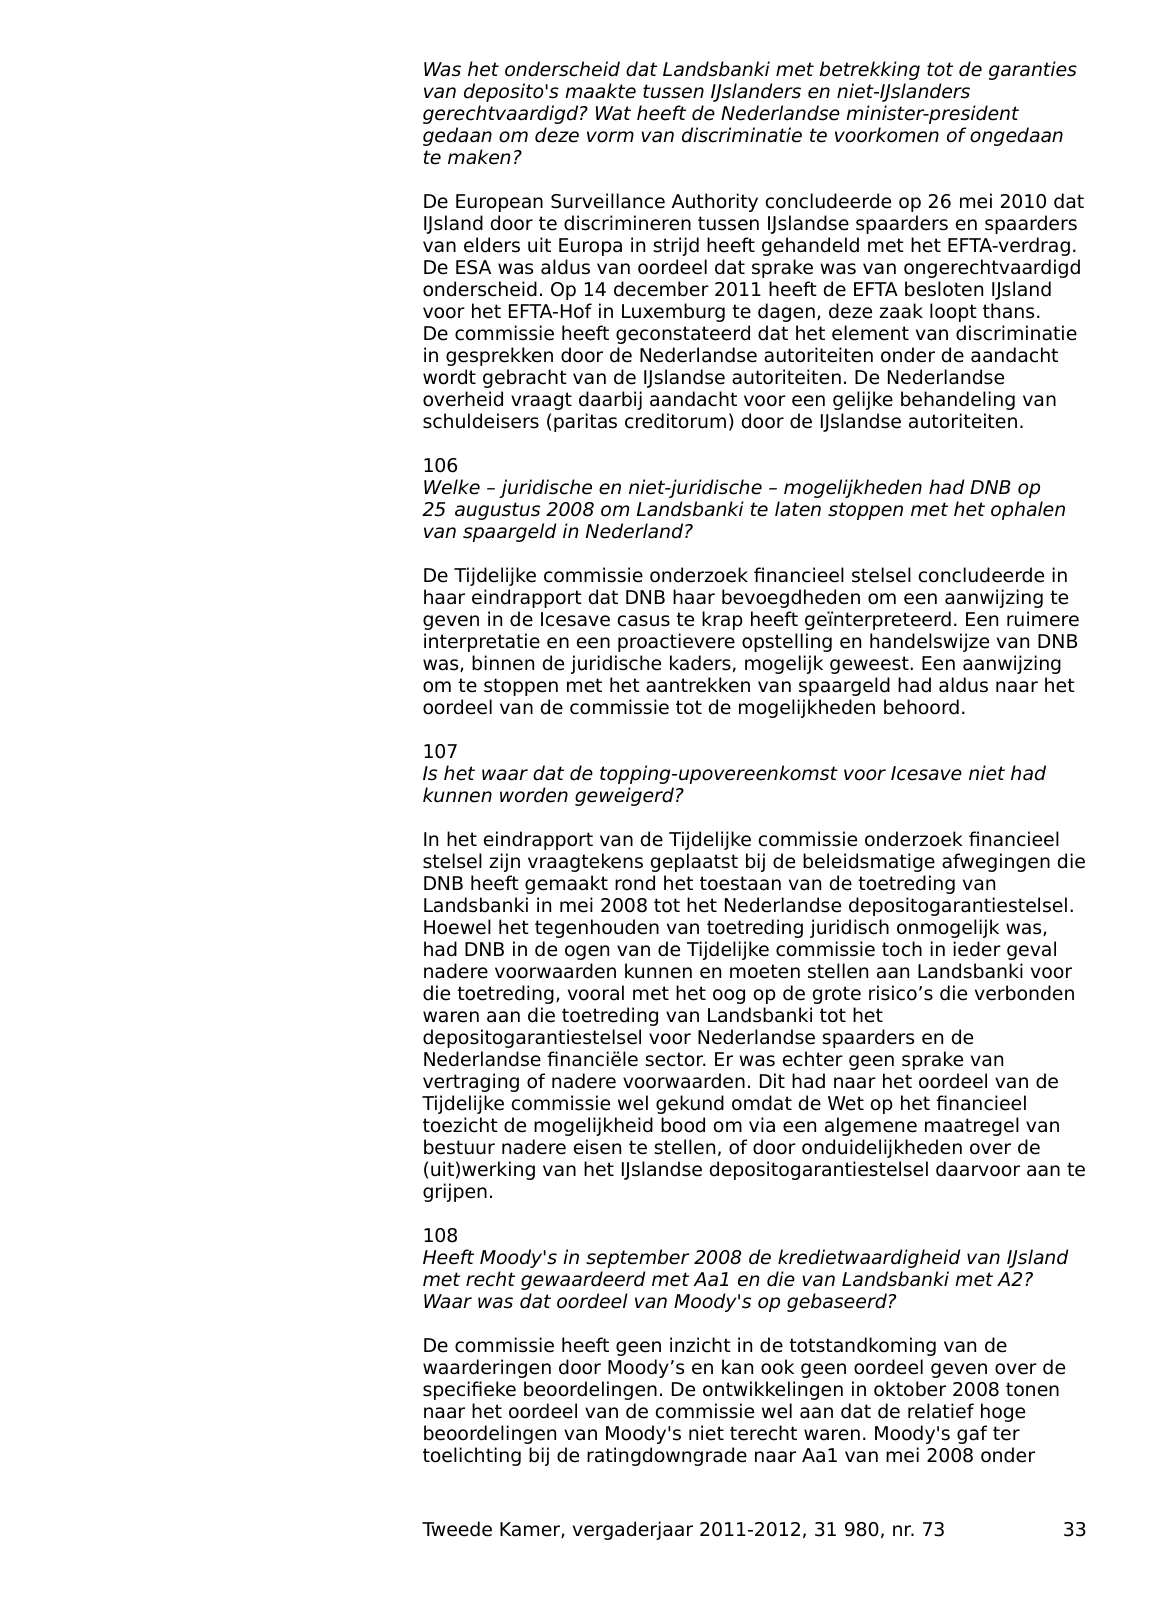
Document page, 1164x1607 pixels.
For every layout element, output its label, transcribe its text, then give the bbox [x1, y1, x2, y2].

text In het eindrapport van de Tijdelijke commissie onderzoek financieel stelsel zijn vraagtekens geplaatst bij de beleidsmatige afwegingen die DNB heeft gemaakt rond het toestaan van de toetreding van Landsbanki in mei 2008 tot het Nederlandse depositogarantiestelsel. Hoewel het tegenhouden van toetreding juridisch onmogelijk was, had DNB in de ogen van de Tijdelijke commissie toch in ieder geval nadere voorwaarden kunnen en moeten stellen aan Landsbanki voor die toetreding, vooral met het oog op de grote risico’s die verbonden waren aan die toetreding van Landsbanki tot het depositogarantiestelsel voor Nederlandse spaarders en de Nederlandse financiële sector. Er was echter geen sprake van vertraging of nadere voorwaarden. Dit had naar het oordeel van de Tijdelijke commissie wel gekund omdat de Wet op het financieel toezicht de mogelijkheid bood om via een algemene maatregel van bestuur nadere eisen te stellen, of door onduidelijkheden over de (uit)werking van het IJslandse depositogarantiestelsel daarvoor aan te grijpen. [422, 829, 1087, 1203]
text De Tijdelijke commissie onderzoek financieel stelsel concludeerde in haar eindrapport dat DNB haar bevoegdheden om een aanwijzing te geven in de Icesave casus te krap heeft geïnterpreteerd. Een ruimere interpretatie en een proactievere opstelling en handelswijze van DNB was, binnen de juridische kaders, mogelijk geweest. Een aanwijzing om te stoppen met het aantrekken van spaargeld had aldus naar het oordeel van de commissie tot de mogelijkheden behoord. [422, 565, 1087, 719]
text Welke – juridische en niet-juridische – mogelijkheden had DNB op 25 augustus 2008 om Landsbanki te laten stoppen met het ophalen van spaargeld in Nederland? [422, 477, 1087, 543]
text Heeft Moody's in september 2008 de kredietwaardigheid van IJsland met recht gewaardeerd met Aa1 en die van Landsbanki met A2? Waar was dat oordeel van Moody's op gebaseerd? [422, 1247, 1087, 1313]
text 107 [422, 741, 1087, 763]
text 106 [422, 455, 1087, 477]
text De European Surveillance Authority concludeerde op 26 mei 2010 dat IJsland door te discrimineren tussen IJslandse spaarders en spaarders van elders uit Europa in strijd heeft gehandeld met het EFTA-verdrag. De ESA was aldus van oordeel dat sprake was van ongerechtvaardigd onderscheid. Op 14 december 2011 heeft de EFTA besloten IJsland voor het EFTA-Hof in Luxemburg te dagen, deze zaak loopt thans. [422, 191, 1087, 323]
text De commissie heeft geconstateerd dat het element van discriminatie in gesprekken door de Nederlandse autoriteiten onder de aandacht wordt gebracht van de IJslandse autoriteiten. De Nederlandse overheid vraagt daarbij aandacht voor een gelijke behandeling van schuldeisers (paritas creditorum) door de IJslandse autoriteiten. [422, 323, 1087, 433]
text Is het waar dat de topping-upovereenkomst voor Icesave niet had kunnen worden geweigerd? [422, 763, 1087, 807]
text Was het onderscheid dat Landsbanki met betrekking tot de garanties van deposito's maakte tussen IJslanders en niet-IJslanders gerechtvaardigd? Wat heeft de Nederlandse minister-president gedaan om deze vorm van discriminatie te voorkomen of ongedaan te maken? [422, 59, 1087, 169]
text 108 [422, 1225, 1087, 1247]
text De commissie heeft geen inzicht in de totstandkoming van de waarderingen door Moody’s en kan ook geen oordeel geven over de specifieke beoordelingen. De ontwikkelingen in oktober 2008 tonen naar het oordeel van de commissie wel aan dat de relatief hoge beoordelingen van Moody's niet terecht waren. Moody's gaf ter toelichting bij de ratingdowngrade naar Aa1 van mei 2008 onder [422, 1335, 1087, 1467]
